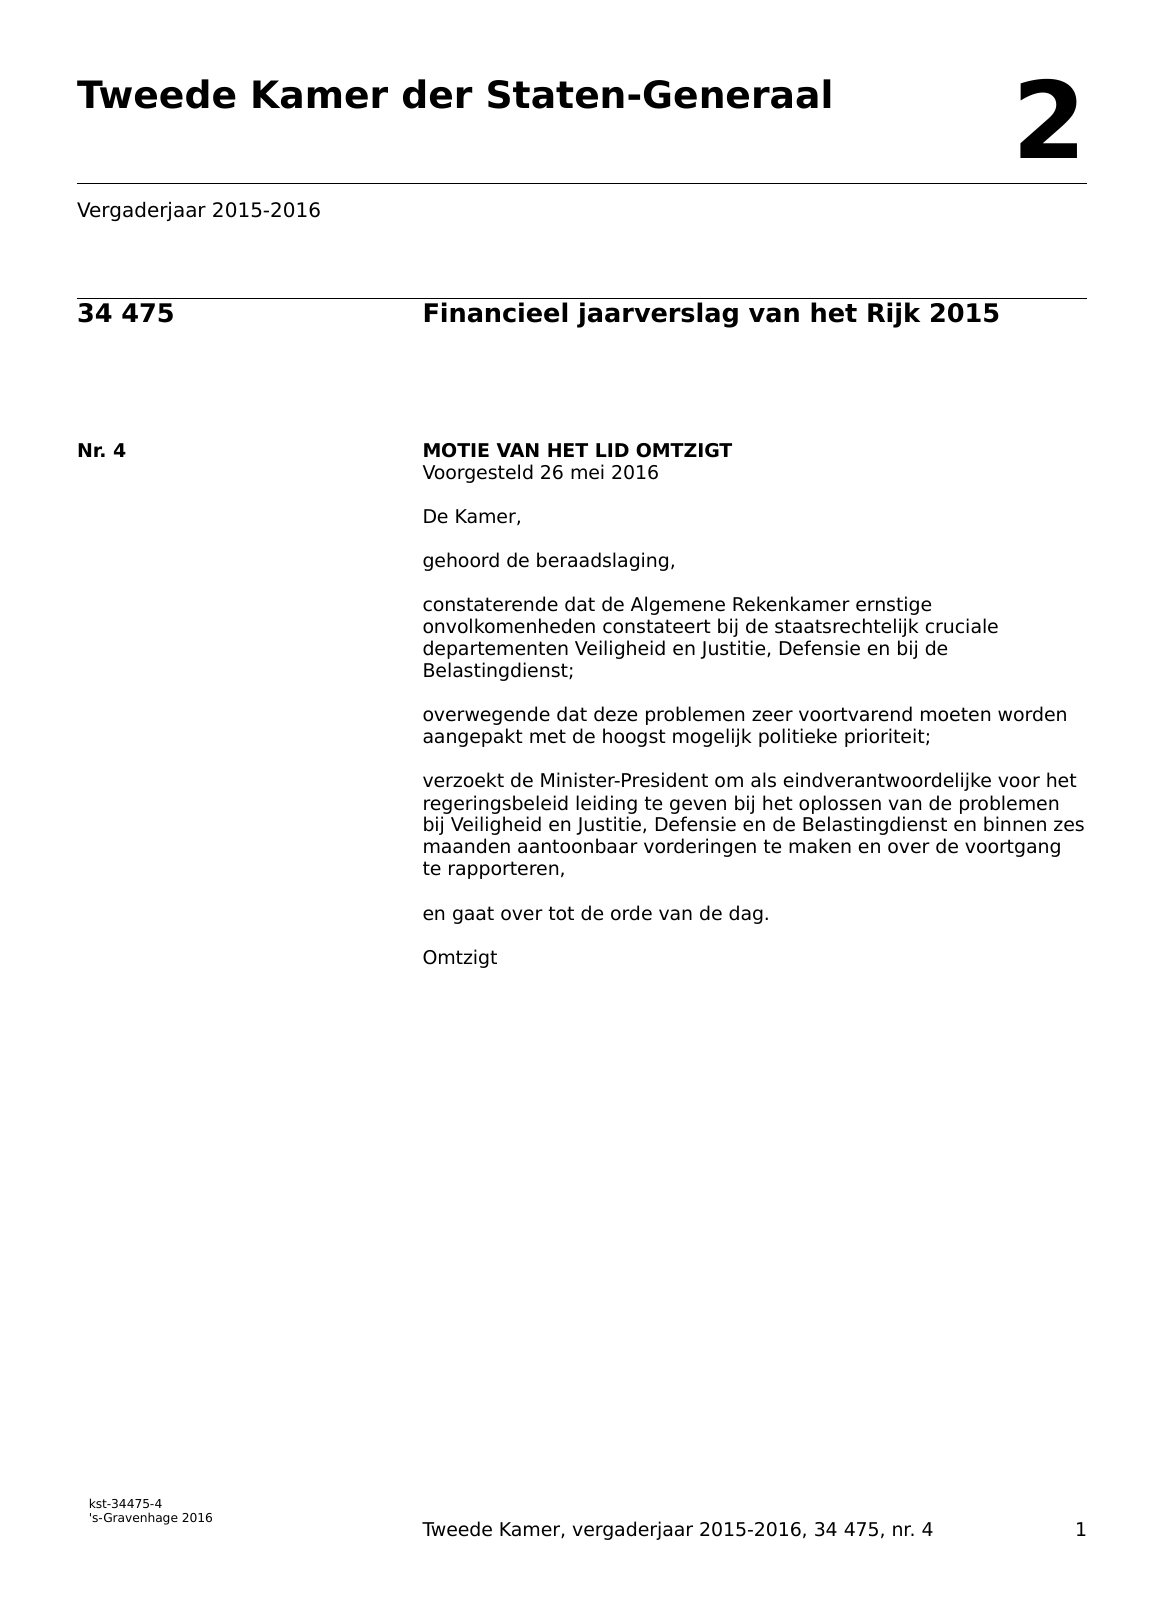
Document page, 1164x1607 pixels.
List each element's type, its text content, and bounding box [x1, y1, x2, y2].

text kst-34475-4 [88, 1497, 323, 1511]
table_header Tweede Kamer der Staten-Generaal [77, 59, 886, 183]
text Voorgesteld 26 mei 2016 [422, 462, 1087, 484]
text verzoekt de Minister-President om als eindverantwoordelijke voor het regeringsbeleid leiding te geven bij het oplossen van de problemen bij Veiligheid en Justitie, Defensie en de Belastingdienst en binnen zes maanden aantoonbaar vorderingen te maken en over de voortgang te rapporteren, [422, 770, 1087, 880]
subtitle Nr. 4 MOTIE VAN HET LID OMTZIGT [77, 440, 1087, 462]
text constaterende dat de Algemene Rekenkamer ernstige onvolkomenheden constateert bij de staatsrechtelijk cruciale departementen Veiligheid en Justitie, Defensie en bij de Belastingdienst; [422, 594, 1087, 682]
text gehoord de beraadslaging, [422, 550, 1087, 572]
text De Kamer, [422, 506, 1087, 528]
subtitle 34 475 Financieel jaarverslag van het Rijk 2015 [77, 299, 1087, 329]
table_cell Vergaderjaar 2015-2016 [77, 184, 1087, 298]
table_header 2 [886, 59, 1087, 183]
text en gaat over tot de orde van de dag. [422, 902, 1087, 924]
text 's-Gravenhage 2016 [88, 1511, 323, 1525]
text overwegende dat deze problemen zeer voortvarend moeten worden aangepakt met de hoogst mogelijk politieke prioriteit; [422, 704, 1087, 748]
text Omtzigt [422, 947, 1087, 969]
